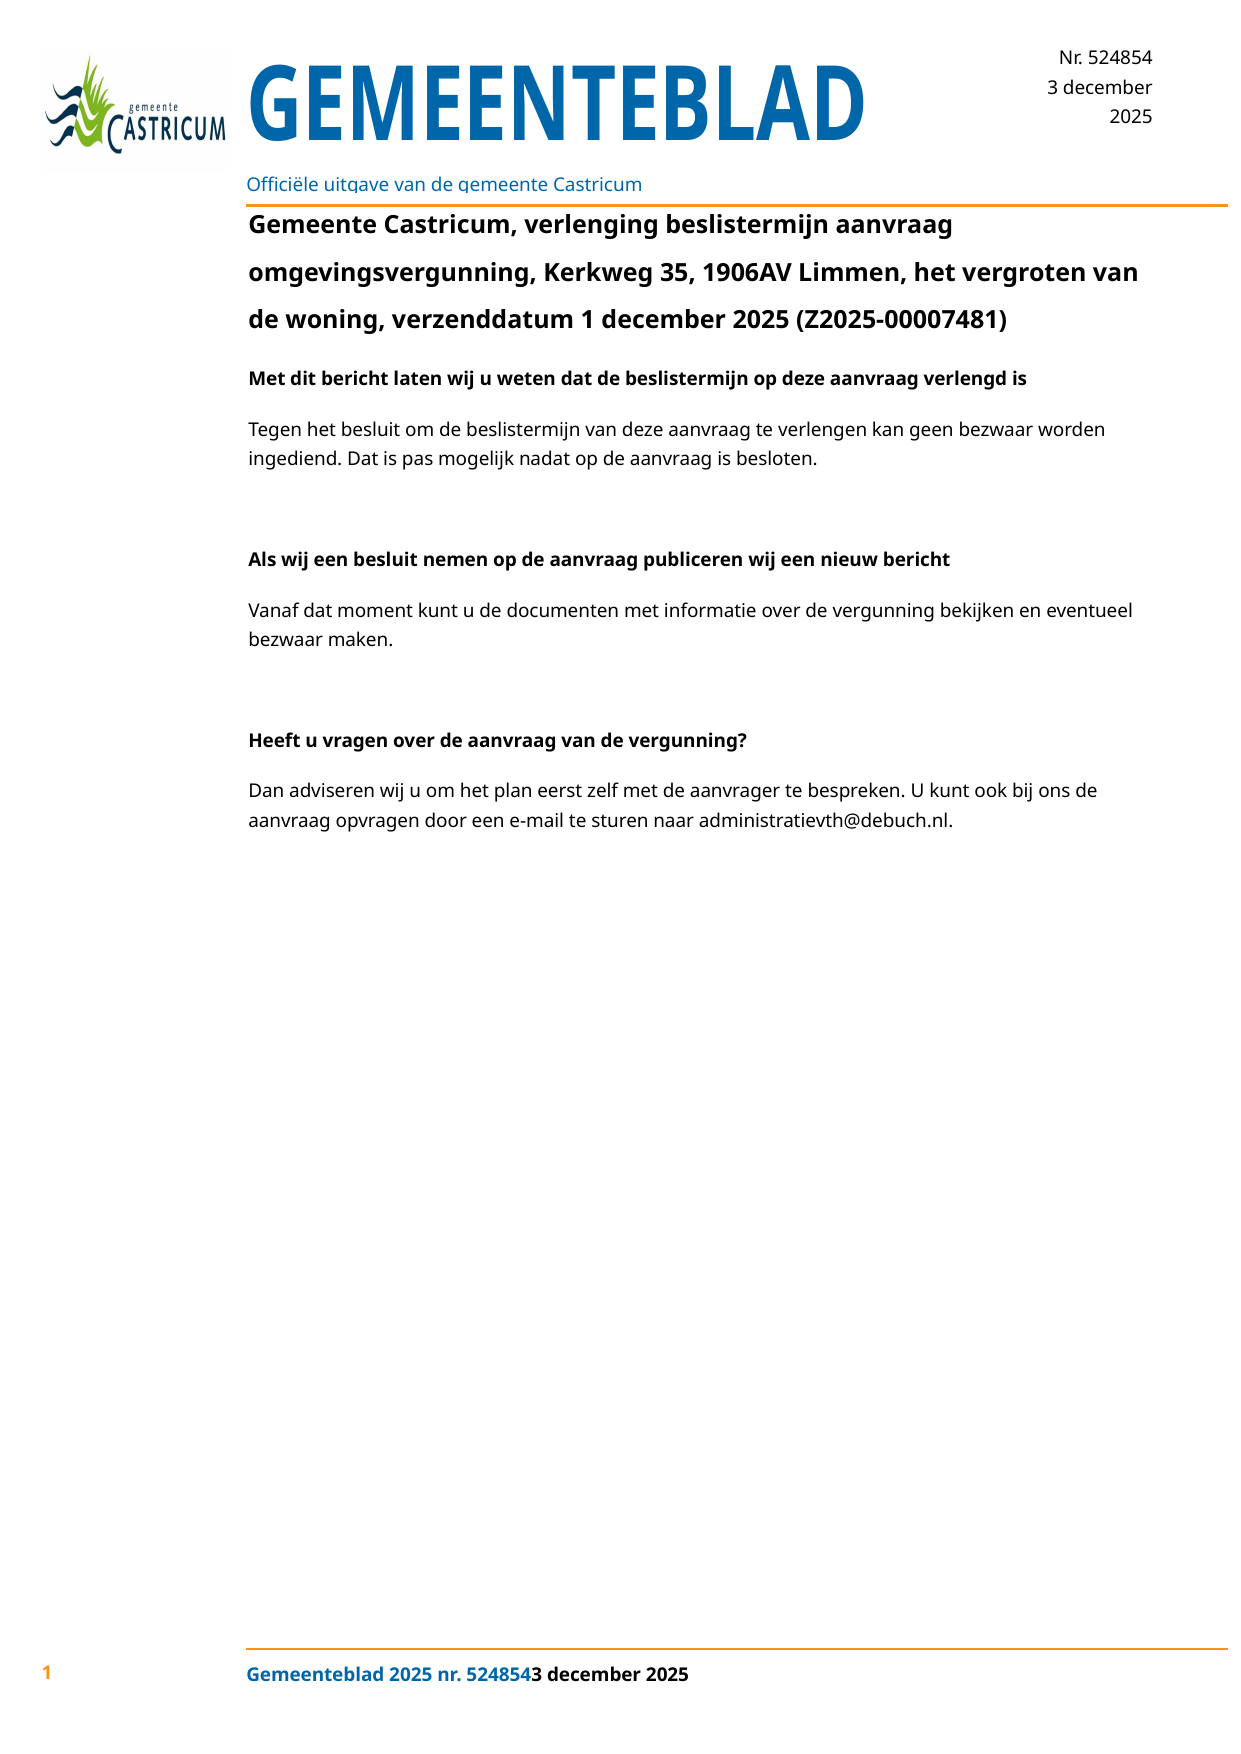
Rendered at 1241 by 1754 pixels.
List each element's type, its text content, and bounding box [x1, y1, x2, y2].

text Heeft u vragen over de aanvraag van de vergunning? [248, 727, 1152, 753]
text Als wij een besluit nemen op de aanvraag publiceren wij een nieuw bericht [248, 546, 1152, 572]
text Met dit bericht laten wij u weten dat de beslistermijn op deze aanvraag verlengd is [248, 366, 1152, 391]
text Dan adviseren wij u om het plan eerst zelf met de aanvrager te bespreken. U kunt ook bij ons de aanvraag opvragen door een e-mail te sturen naar administratievth@debuch.nl. [248, 778, 1152, 833]
text Tegen het besluit om de beslistermijn van deze aanvraag te verlengen kan geen bezwaar worden ingediend. Dat is pas mogelijk nadat op de aanvraag is besloten. [248, 416, 1152, 471]
text Gemeente Castricum, verlenging beslistermijn aanvraag omgevingsvergunning, Kerkweg 35, 1906AV Limmen, het vergroten van de woning, verzenddatum 1 december 2025 (Z2025-00007481) [248, 207, 1152, 336]
text Vanaf dat moment kunt u de documenten met informatie over de vergunning bekijken en eventueel bezwaar maken. [248, 597, 1152, 652]
picture [41, 47, 231, 172]
